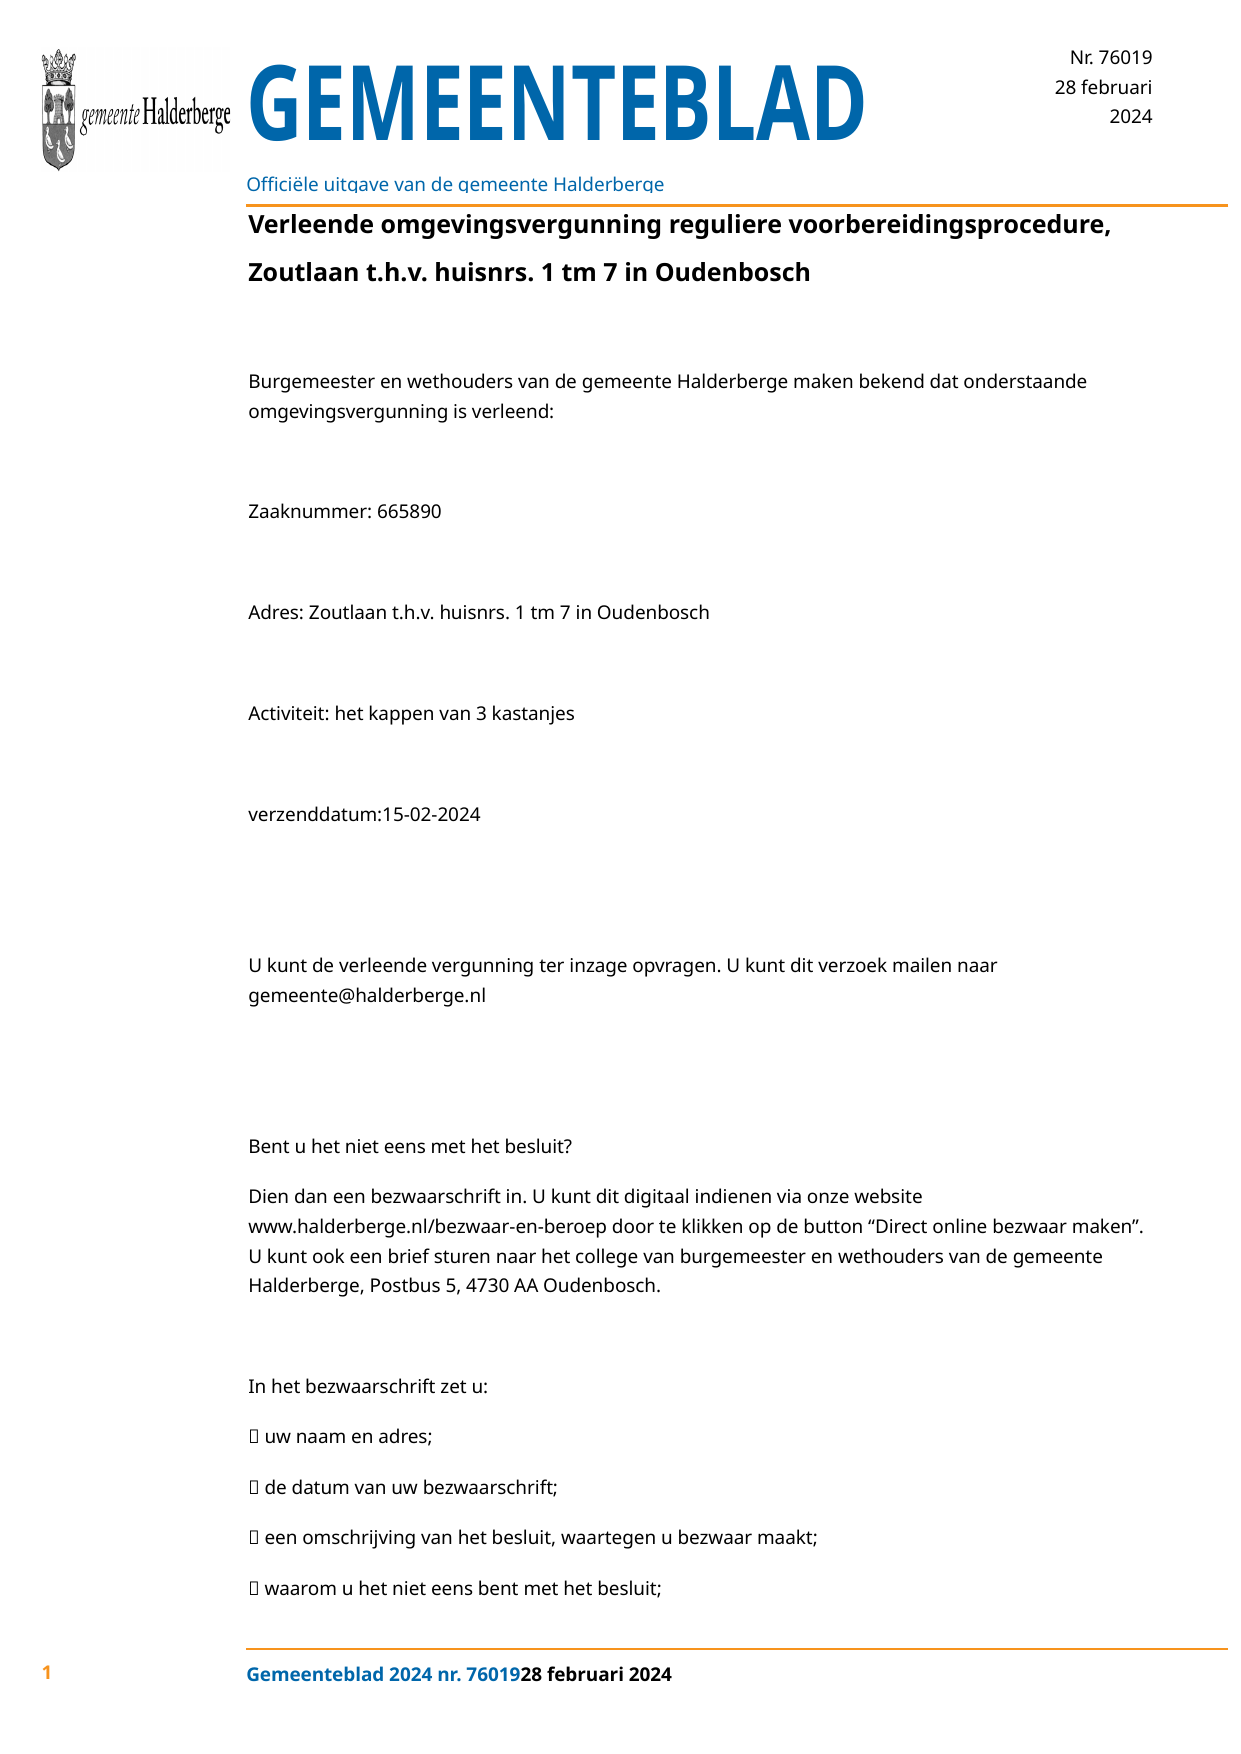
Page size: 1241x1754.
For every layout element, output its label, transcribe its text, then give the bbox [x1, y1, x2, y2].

text verzenddatum:15-02-2024 [248, 801, 1152, 827]
text  uw naam en adres; [248, 1424, 1152, 1449]
text Activiteit: het kappen van 3 kastanjes [248, 700, 1152, 726]
text Burgemeester en wethouders van de gemeente Halderberge maken bekend dat onderstaande omgevingsvergunning is verleend: [248, 368, 1152, 424]
text U kunt de verleende vergunning ter inzage opvragen. U kunt dit verzoek mailen naar gemeente@halderberge.nl [248, 952, 1152, 1008]
text Bent u het niet eens met het besluit? [248, 1133, 1152, 1159]
picture [41, 47, 231, 172]
text In het bezwaarschrift zet u: [248, 1373, 1152, 1399]
text Adres: Zoutlaan t.h.v. huisnrs. 1 tm 7 in Oudenbosch [248, 599, 1152, 625]
text Verleende omgevingsvergunning reguliere voorbereidingsprocedure, Zoutlaan t.h.v. huisnrs. 1 tm 7 in Oudenbosch [248, 207, 1152, 288]
text  waarom u het niet eens bent met het besluit; [248, 1575, 1152, 1601]
text Dien dan een bezwaarschrift in. U kunt dit digitaal indienen via onze website www.halderberge.nl/bezwaar-en-beroep door te klikken op de button “Direct online bezwaar maken”. U kunt ook een brief sturen naar het college van burgemeester en wethouders van de gemeente Halderberge, Postbus 5, 4730 AA Oudenbosch. [248, 1184, 1152, 1298]
text  de datum van uw bezwaarschrift; [248, 1474, 1152, 1500]
text  een omschrijving van het besluit, waartegen u bezwaar maakt; [248, 1524, 1152, 1550]
text Zaaknummer: 665890 [248, 499, 1152, 524]
